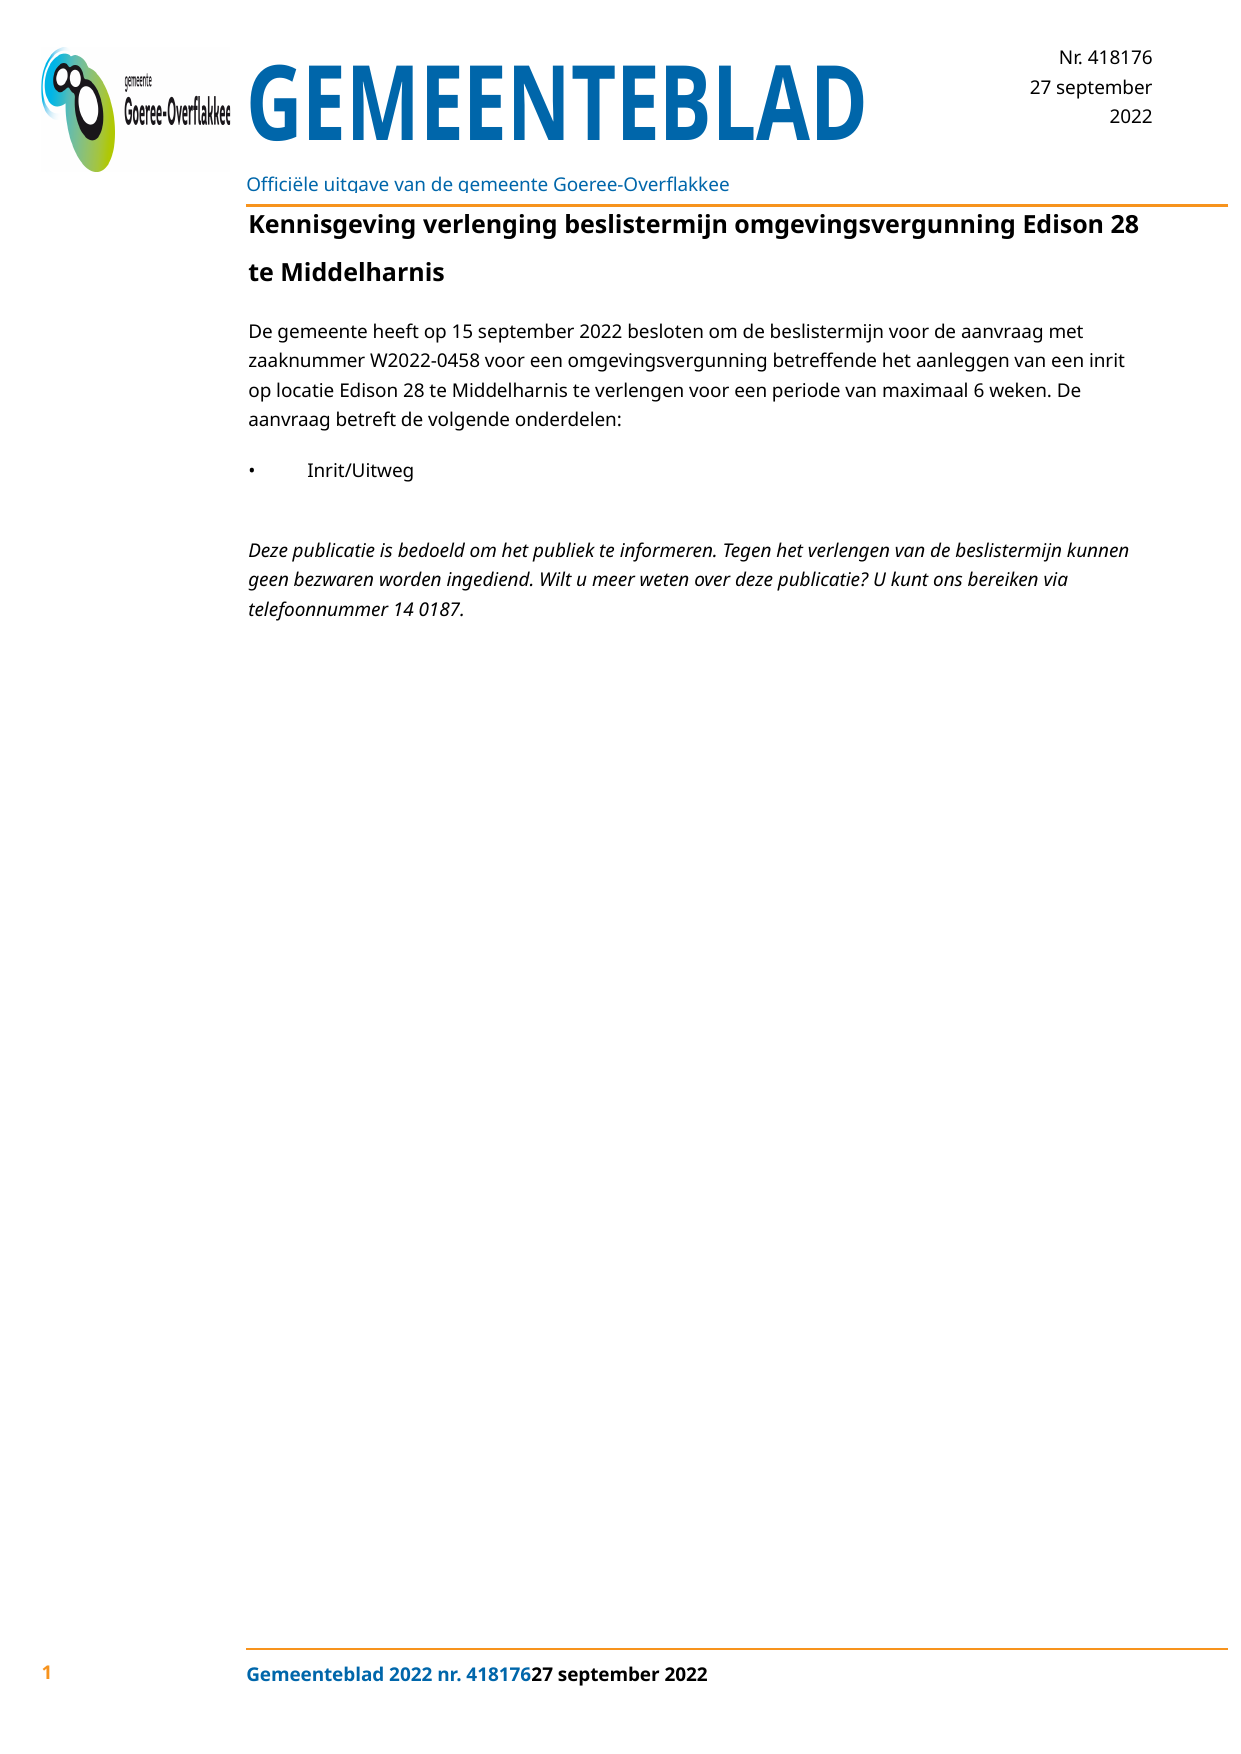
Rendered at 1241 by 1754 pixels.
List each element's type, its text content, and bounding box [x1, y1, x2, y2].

list Inrit/Uitweg [248, 457, 1152, 483]
text De gemeente heeft op 15 september 2022 besloten om de beslistermijn voor de aanvraag met zaaknummer W2022-0458 voor een omgevingsvergunning betreffende het aanleggen van een inrit op locatie Edison 28 te Middelharnis te verlengen voor een periode van maximaal 6 weken. De aanvraag betreft de volgende onderdelen: [248, 318, 1152, 432]
text Deze publicatie is bedoeld om het publiek te informeren. Tegen het verlengen van de beslistermijn kunnen geen bezwaren worden ingediend. Wilt u meer weten over deze publicatie? U kunt ons bereiken via telefoonnummer 14 0187. [248, 537, 1152, 622]
text Kennisgeving verlenging beslistermijn omgevingsvergunning Edison 28 te Middelharnis [248, 207, 1152, 288]
picture [41, 47, 231, 172]
